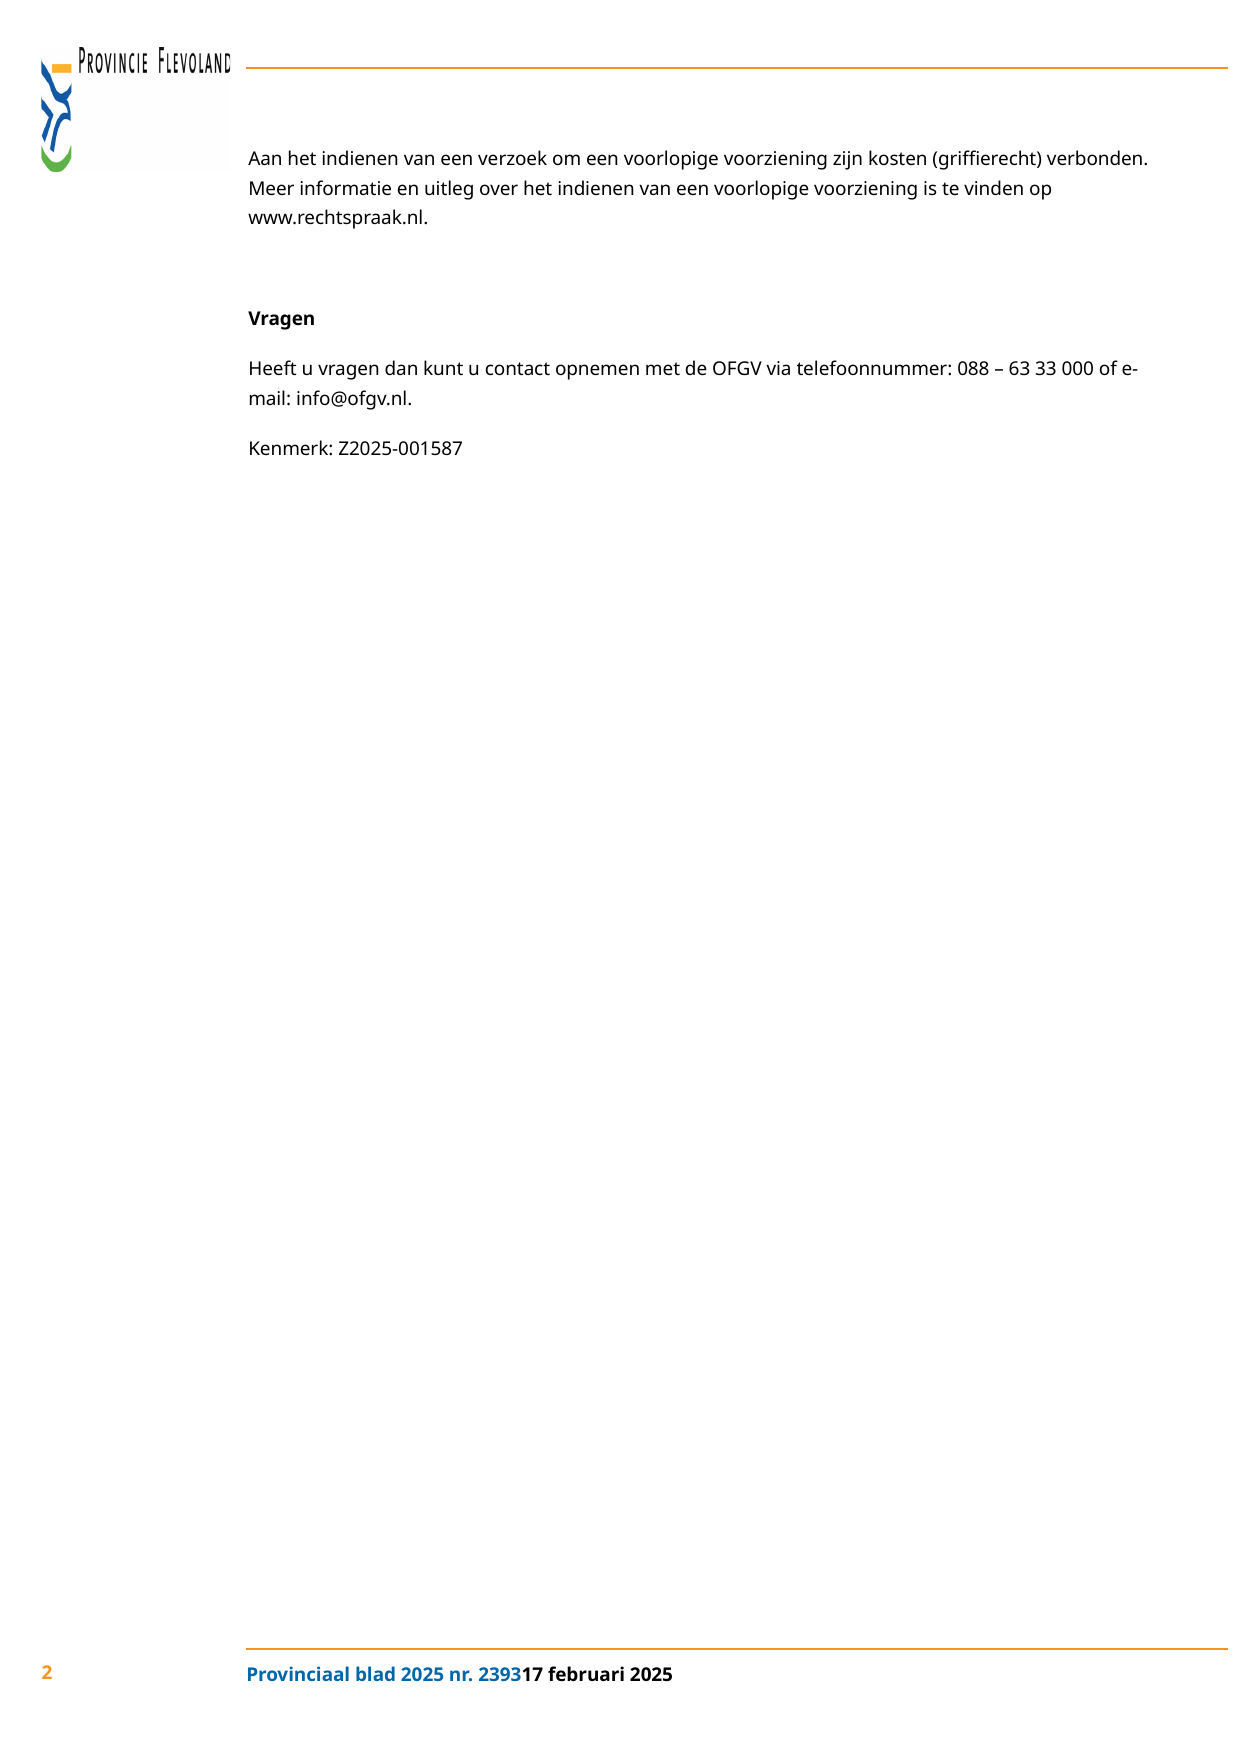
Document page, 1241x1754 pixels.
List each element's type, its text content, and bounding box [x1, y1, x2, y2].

text Heeft u vragen dan kunt u contact opnemen met de OFGV via telefoonnummer: 088 – 63 33 000 of e-mail: info@ofgv.nl. [248, 356, 1152, 411]
text Vragen [248, 305, 1152, 331]
text Aan het indienen van een verzoek om een voorlopige voorziening zijn kosten (griffierecht) verbonden. Meer informatie en uitleg over het indienen van een voorlopige voorziening is te vinden op www.rechtspraak.nl. [248, 145, 1152, 230]
text Kenmerk: Z2025-001587 [248, 436, 1152, 461]
picture [41, 47, 231, 172]
